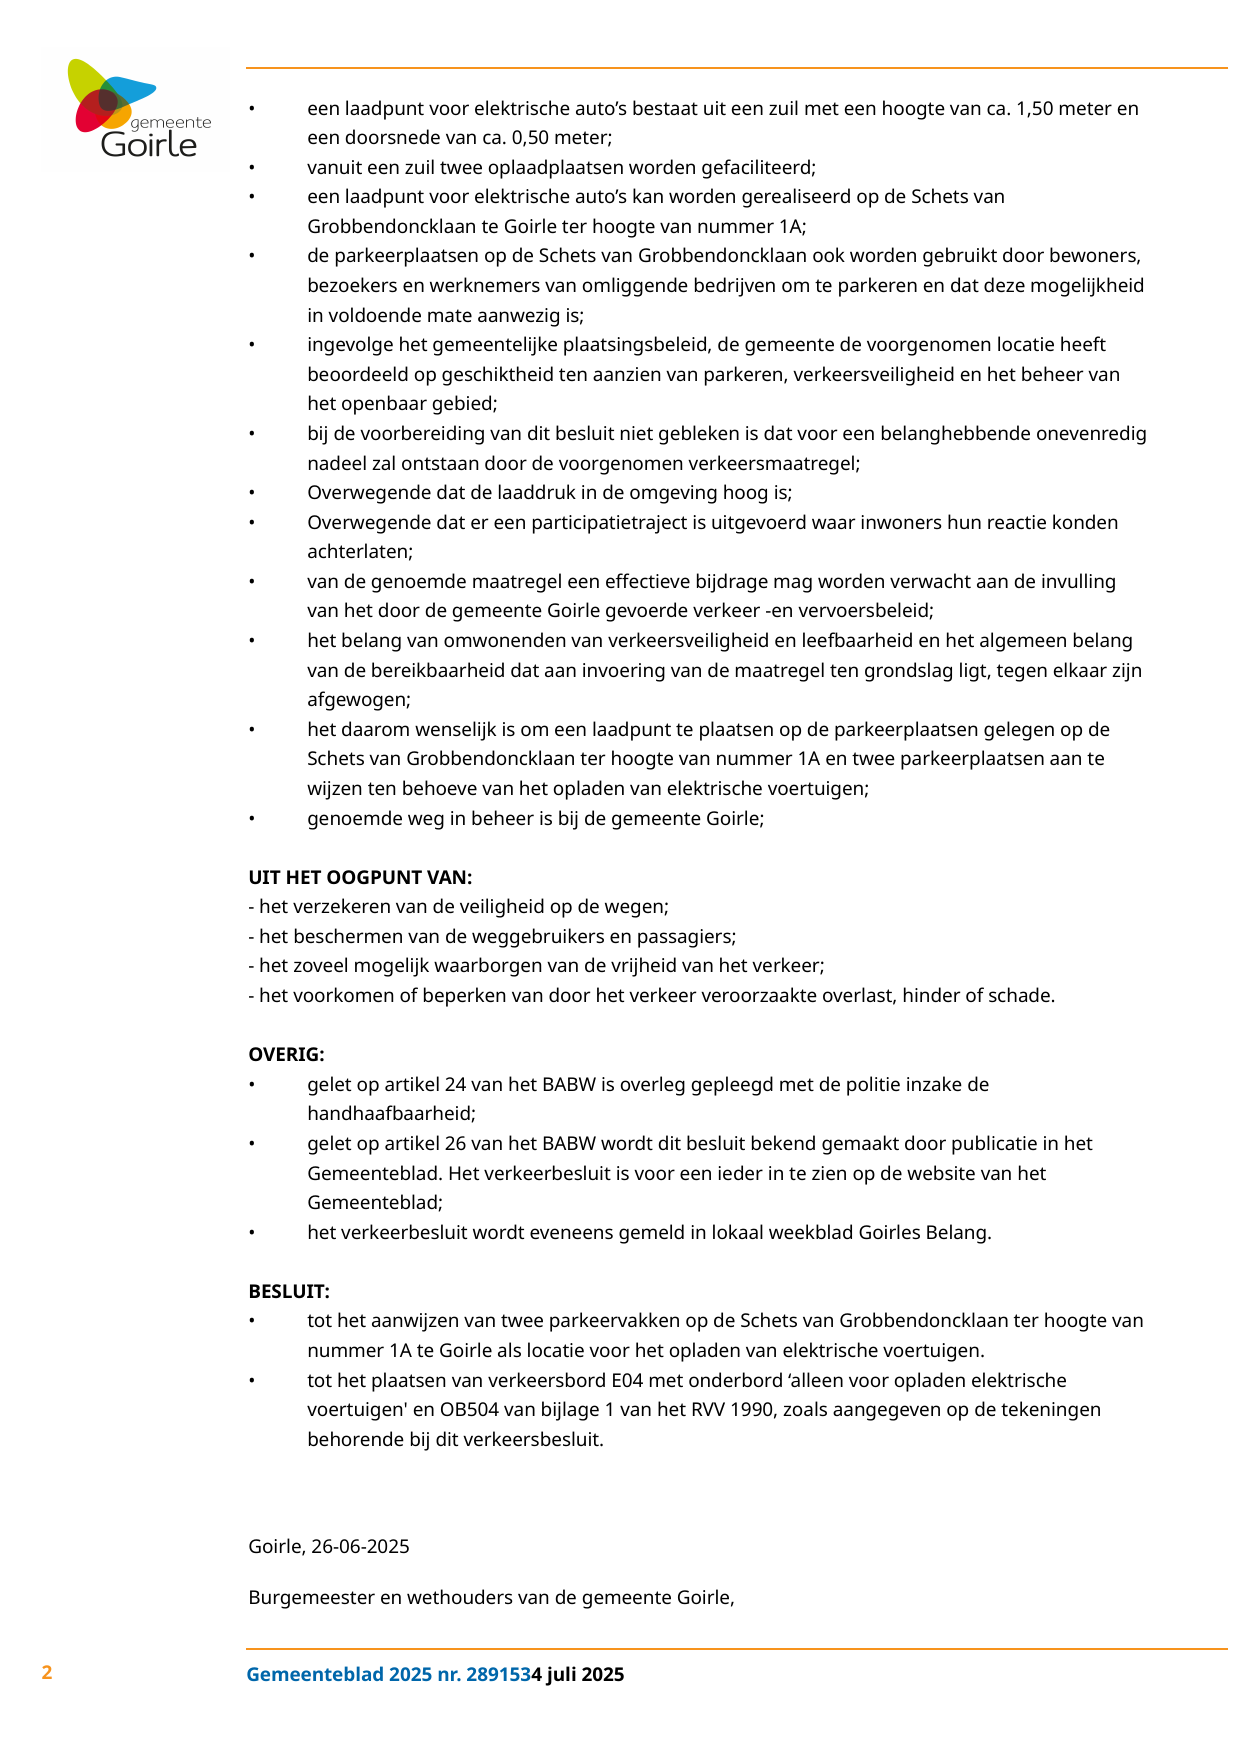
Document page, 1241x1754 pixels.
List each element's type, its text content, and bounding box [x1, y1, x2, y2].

text UIT HET OOGPUNT VAN: [248, 864, 1152, 890]
list tot het plaatsen van verkeersbord E04 met onderbord ‘alleen voor opladen elektrische voertuigen' en OB504 van bijlage 1 van het RVV 1990, zoals aangegeven op de tekeningen behorende bij dit verkeersbesluit. [248, 1367, 1152, 1452]
text OVERIG: [248, 1041, 1152, 1067]
text Goirle, 26-06-2025 [248, 1533, 1152, 1559]
list Overwegende dat er een participatietraject is uitgevoerd waar inwoners hun reactie konden achterlaten; [248, 509, 1152, 564]
list een laadpunt voor elektrische auto’s bestaat uit een zuil met een hoogte van ca. 1,50 meter en een doorsnede van ca. 0,50 meter; [248, 95, 1152, 150]
text - het beschermen van de weggebruikers en passagiers; [248, 923, 1152, 949]
list van de genoemde maatregel een effectieve bijdrage mag worden verwacht aan de invulling van het door de gemeente Goirle gevoerde verkeer -en vervoersbeleid; [248, 568, 1152, 623]
list genoemde weg in beheer is bij de gemeente Goirle; [248, 805, 1152, 831]
list het belang van omwonenden van verkeersveiligheid en leefbaarheid en het algemeen belang van de bereikbaarheid dat aan invoering van de maatregel ten grondslag ligt, tegen elkaar zijn afgewogen; [248, 627, 1152, 712]
list gelet op artikel 24 van het BABW is overleg gepleegd met de politie inzake de handhaafbaarheid; [248, 1071, 1152, 1126]
text - het voorkomen of beperken van door het verkeer veroorzaakte overlast, hinder of schade. [248, 982, 1152, 1008]
list vanuit een zuil twee oplaadplaatsen worden gefaciliteerd; [248, 154, 1152, 180]
list een laadpunt voor elektrische auto’s kan worden gerealiseerd op de Schets van Grobbendoncklaan te Goirle ter hoogte van nummer 1A; [248, 183, 1152, 239]
list tot het aanwijzen van twee parkeervakken op de Schets van Grobbendoncklaan ter hoogte van nummer 1A te Goirle als locatie voor het opladen van elektrische voertuigen. [248, 1308, 1152, 1363]
list Overwegende dat de laaddruk in de omgeving hoog is; [248, 479, 1152, 505]
list het daarom wenselijk is om een laadpunt te plaatsen op de parkeerplaatsen gelegen op de Schets van Grobbendoncklaan ter hoogte van nummer 1A en twee parkeerplaatsen aan te wijzen ten behoeve van het opladen van elektrische voertuigen; [248, 716, 1152, 801]
picture [41, 47, 231, 172]
list de parkeerplaatsen op de Schets van Grobbendoncklaan ook worden gebruikt door bewoners, bezoekers en werknemers van omliggende bedrijven om te parkeren en dat deze mogelijkheid in voldoende mate aanwezig is; [248, 243, 1152, 328]
text BESLUIT: [248, 1278, 1152, 1304]
list gelet op artikel 26 van het BABW wordt dit besluit bekend gemaakt door publicatie in het Gemeenteblad. Het verkeerbesluit is voor een ieder in te zien op de website van het Gemeenteblad; [248, 1130, 1152, 1215]
list ingevolge het gemeentelijke plaatsingsbeleid, de gemeente de voorgenomen locatie heeft beoordeeld op geschiktheid ten aanzien van parkeren, verkeersveiligheid en het beheer van het openbaar gebied; [248, 331, 1152, 416]
text Burgemeester en wethouders van de gemeente Goirle, [248, 1584, 1152, 1610]
text - het verzekeren van de veiligheid op de wegen; [248, 893, 1152, 919]
list bij de voorbereiding van dit besluit niet gebleken is dat voor een belanghebbende onevenredig nadeel zal ontstaan door de voorgenomen verkeersmaatregel; [248, 420, 1152, 476]
text - het zoveel mogelijk waarborgen van de vrijheid van het verkeer; [248, 953, 1152, 978]
list het verkeerbesluit wordt eveneens gemeld in lokaal weekblad Goirles Belang. [248, 1219, 1152, 1245]
